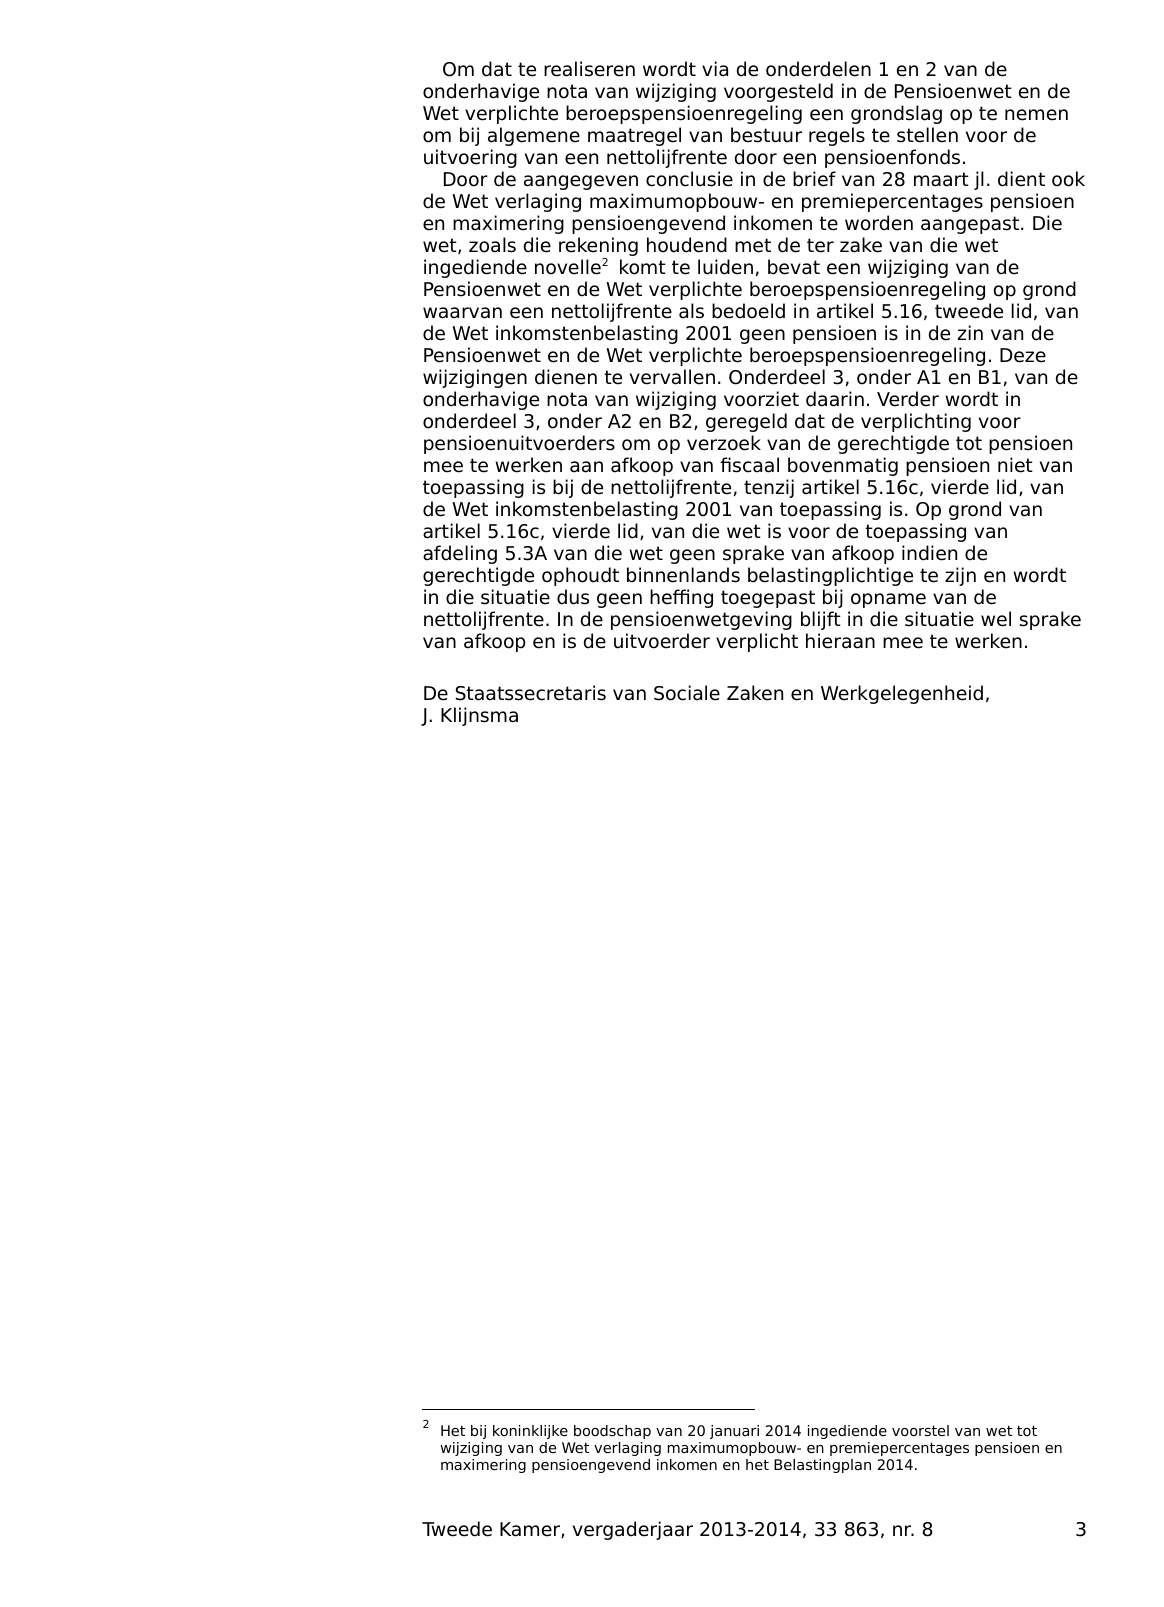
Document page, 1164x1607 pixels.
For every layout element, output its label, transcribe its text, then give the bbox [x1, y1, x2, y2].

text Het bij koninklijke boodschap van 20 januari 2014 ingediende voorstel van wet tot wijziging van de Wet verlaging maximumopbouw- en premiepercentages pensioen en maximering pensioengevend inkomen en het Belastingplan 2014. [422, 1418, 1087, 1474]
text Door de aangegeven conclusie in de brief van 28 maart jl. dient ook de Wet verlaging maximumopbouw- en premiepercentages pensioen en maximering pensioengevend inkomen te worden aangepast. Die wet, zoals die rekening houdend met de ter zake van die wet ingediende novelle komt te luiden, bevat een wijziging van de Pensioenwet en de Wet verplichte beroepspensioenregeling op grond waarvan een nettolijfrente als bedoeld in artikel 5.16, tweede lid, van de Wet inkomstenbelasting 2001 geen pensioen is in de zin van de Pensioenwet en de Wet verplichte beroepspensioenregeling. Deze wijzigingen dienen te vervallen. Onderdeel 3, onder A1 en B1, van de onderhavige nota van wijziging voorziet daarin. Verder wordt in onderdeel 3, onder A2 en B2, geregeld dat de verplichting voor pensioenuitvoerders om op verzoek van de gerechtigde tot pensioen mee te werken aan afkoop van fiscaal bovenmatig pensioen niet van toepassing is bij de nettolijfrente, tenzij artikel 5.16c, vierde lid, van de Wet inkomstenbelasting 2001 van toepassing is. Op grond van artikel 5.16c, vierde lid, van die wet is voor de toepassing van afdeling 5.3A van die wet geen sprake van afkoop indien de gerechtigde ophoudt binnenlands belastingplichtige te zijn en wordt in die situatie dus geen heffing toegepast bij opname van de nettolijfrente. In de pensioenwetgeving blijft in die situatie wel sprake van afkoop en is de uitvoerder verplicht hieraan mee te werken. [422, 169, 1087, 652]
text De Staatssecretaris van Sociale Zaken en Werkgelegenheid, J. Klijnsma [422, 682, 1087, 726]
text Om dat te realiseren wordt via de onderdelen 1 en 2 van de onderhavige nota van wijziging voorgesteld in de Pensioenwet en de Wet verplichte beroepspensioenregeling een grondslag op te nemen om bij algemene maatregel van bestuur regels te stellen voor de uitvoering van een nettolijfrente door een pensioenfonds. [422, 59, 1087, 169]
